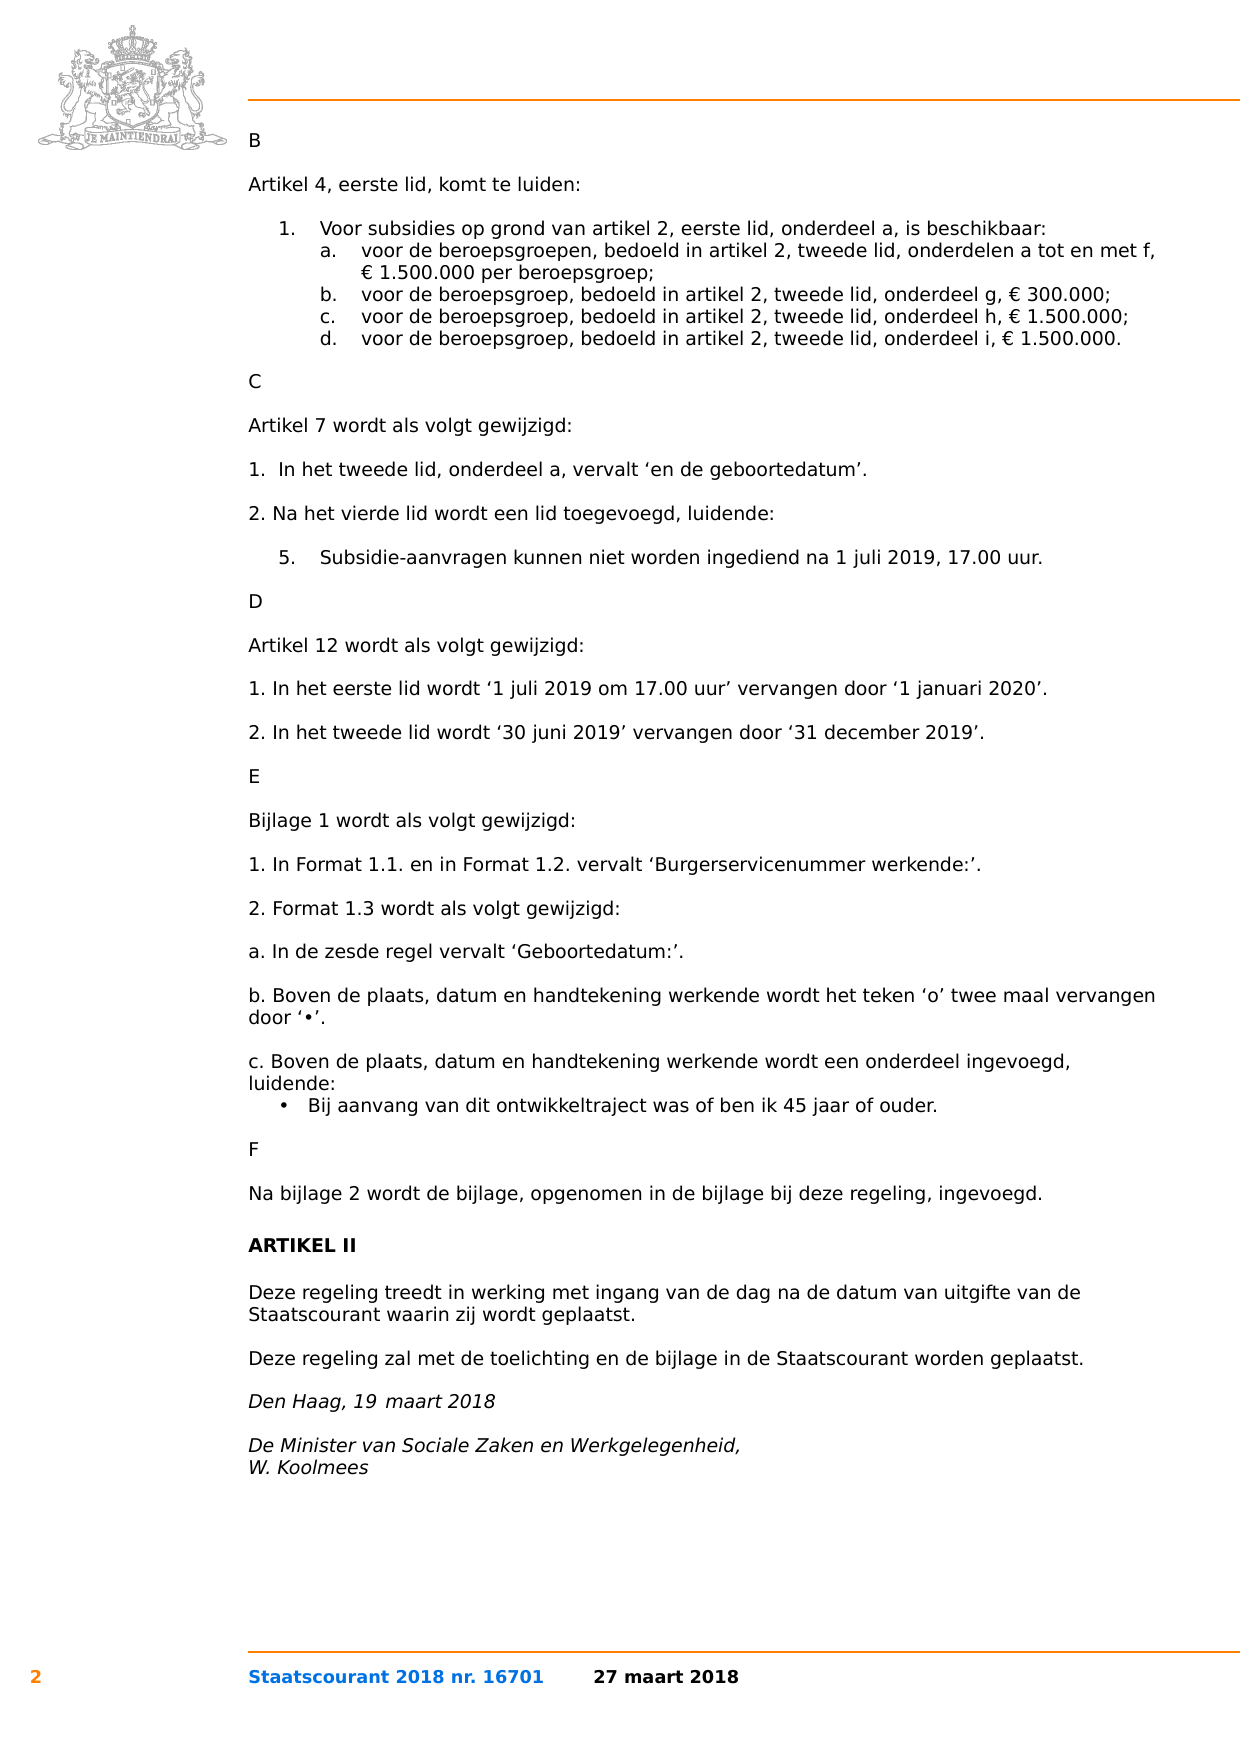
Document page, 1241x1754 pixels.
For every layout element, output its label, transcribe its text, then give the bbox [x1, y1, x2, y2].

text Artikel 7 wordt als volgt gewijzigd: [248, 415, 1163, 437]
text 1. Voor subsidies op grond van artikel 2, eerste lid, onderdeel a, is beschikbaar: [278, 218, 1163, 239]
text 1. In het eerste lid wordt ‘1 juli 2019 om 17.00 uur’ vervangen door ‘1 januari 2020’. [248, 678, 1163, 700]
text 2. Na het vierde lid wordt een lid toegevoegd, luidende: [248, 503, 1163, 525]
text • Bij aanvang van dit ontwikkeltraject was of ben ik 45 jaar of ouder. [278, 1095, 1163, 1117]
text Bijlage 1 wordt als volgt gewijzigd: [248, 810, 1163, 832]
text E [248, 766, 1163, 788]
text Deze regeling treedt in werking met ingang van de dag na de datum van uitgifte van de Staatscourant waarin zij wordt geplaatst. [248, 1282, 1163, 1326]
text Deze regeling zal met de toelichting en de bijlage in de Staatscourant worden geplaatst. [248, 1348, 1163, 1369]
text c. voor de beroepsgroep, bedoeld in artikel 2, tweede lid, onderdeel h, € 1.500.000; [319, 306, 1163, 327]
subtitle ARTIKEL II [248, 1235, 1163, 1257]
text Artikel 12 wordt als volgt gewijzigd: [248, 634, 1163, 656]
text Na bijlage 2 wordt de bijlage, opgenomen in de bijlage bij deze regeling, ingevoegd. [248, 1183, 1163, 1205]
picture [38, 25, 227, 150]
text D [248, 591, 1163, 613]
text b. Boven de plaats, datum en handtekening werkende wordt het teken ‘o’ twee maal vervangen door ‘•’. [248, 985, 1163, 1029]
text b. voor de beroepsgroep, bedoeld in artikel 2, tweede lid, onderdeel g, € 300.000; [319, 283, 1163, 306]
text d. voor de beroepsgroep, bedoeld in artikel 2, tweede lid, onderdeel i, € 1.500.000. [319, 327, 1163, 349]
text Artikel 4, eerste lid, komt te luiden: [248, 174, 1163, 196]
text De Minister van Sociale Zaken en Werkgelegenheid, W. Koolmees [248, 1435, 1163, 1479]
text a. voor de beroepsgroepen, bedoeld in artikel 2, tweede lid, onderdelen a tot en met f, € 1.500.000 per beroepsgroep; [319, 239, 1163, 283]
text 5. Subsidie-aanvragen kunnen niet worden ingediend na 1 juli 2019, 17.00 uur. [278, 547, 1163, 569]
text B [248, 130, 1163, 152]
text 2. In het tweede lid wordt ‘30 juni 2019’ vervangen door ‘31 december 2019’. [248, 722, 1163, 744]
text C [248, 371, 1163, 393]
text 2. Format 1.3 wordt als volgt gewijzigd: [248, 898, 1163, 919]
text a. In de zesde regel vervalt ‘Geboortedatum:’. [248, 941, 1163, 963]
text 1. In Format 1.1. en in Format 1.2. vervalt ‘Burgerservicenummer werkende:’. [248, 854, 1163, 876]
text Den Haag, 19 maart 2018 [248, 1391, 1163, 1413]
text 1. In het tweede lid, onderdeel a, vervalt ‘en de geboortedatum’. [248, 459, 1163, 481]
text c. Boven de plaats, datum en handtekening werkende wordt een onderdeel ingevoegd, luidende: [248, 1051, 1163, 1095]
text F [248, 1139, 1163, 1161]
